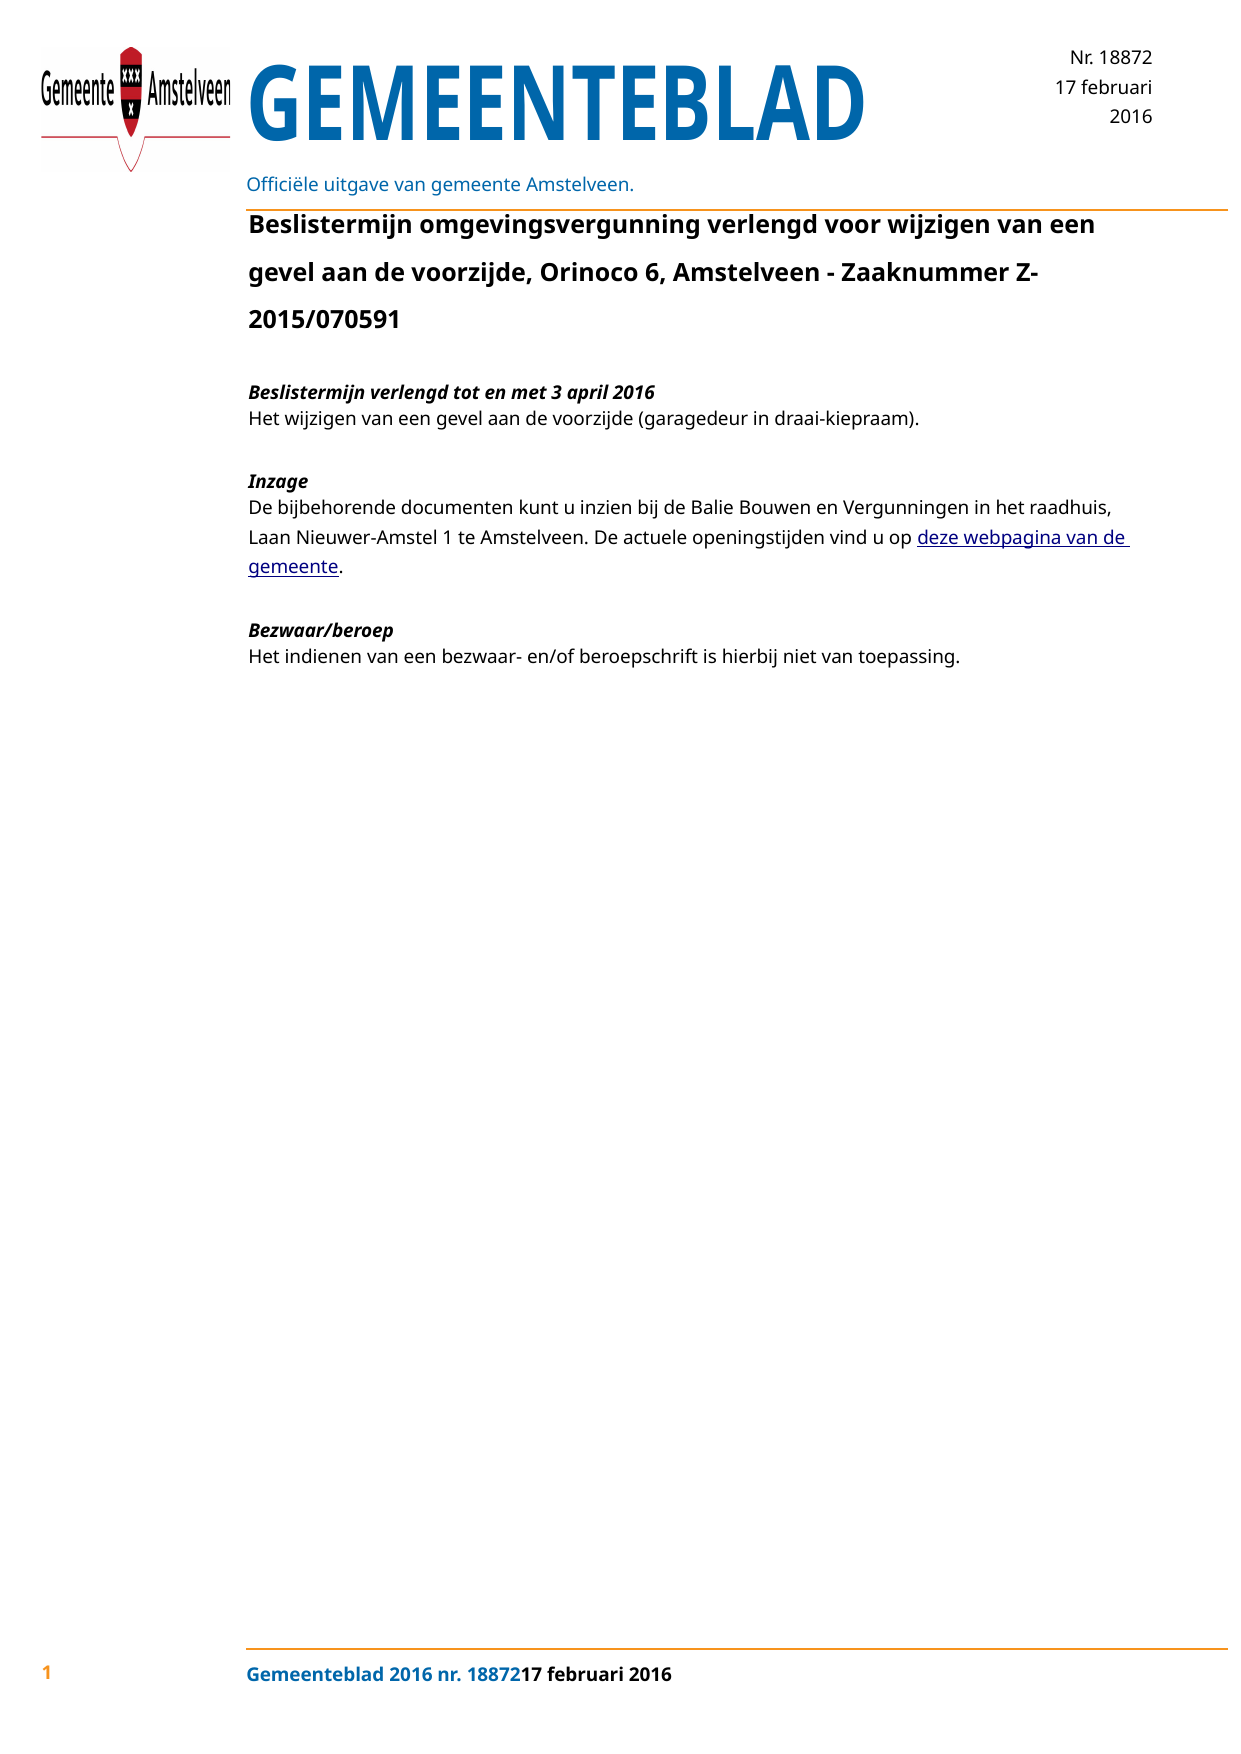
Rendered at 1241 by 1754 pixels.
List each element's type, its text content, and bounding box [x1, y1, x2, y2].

text Het indienen van een bezwaar- en/of beroepschrift is hierbij niet van toepassing. [248, 643, 1152, 669]
text Het wijzigen van een gevel aan de voorzijde (garagedeur in draai-kiepraam). [248, 405, 1152, 431]
picture [41, 47, 231, 172]
text Beslistermijn verlengd tot en met 3 april 2016 [248, 379, 1152, 405]
text Beslistermijn omgevingsvergunning verlengd voor wijzigen van een gevel aan de voorzijde, Orinoco 6, Amstelveen - Zaaknummer Z-2015/070591 [248, 211, 1152, 336]
text Bezwaar/beroep [248, 618, 1152, 643]
text De bijbehorende documenten kunt u inzien bij de Balie Bouwen en Vergunningen in het raadhuis, Laan Nieuwer-Amstel 1 te Amstelveen. De actuele openingstijden vind u op deze webpagina van de gemeente. [248, 494, 1152, 579]
text Inzage [248, 469, 1152, 494]
